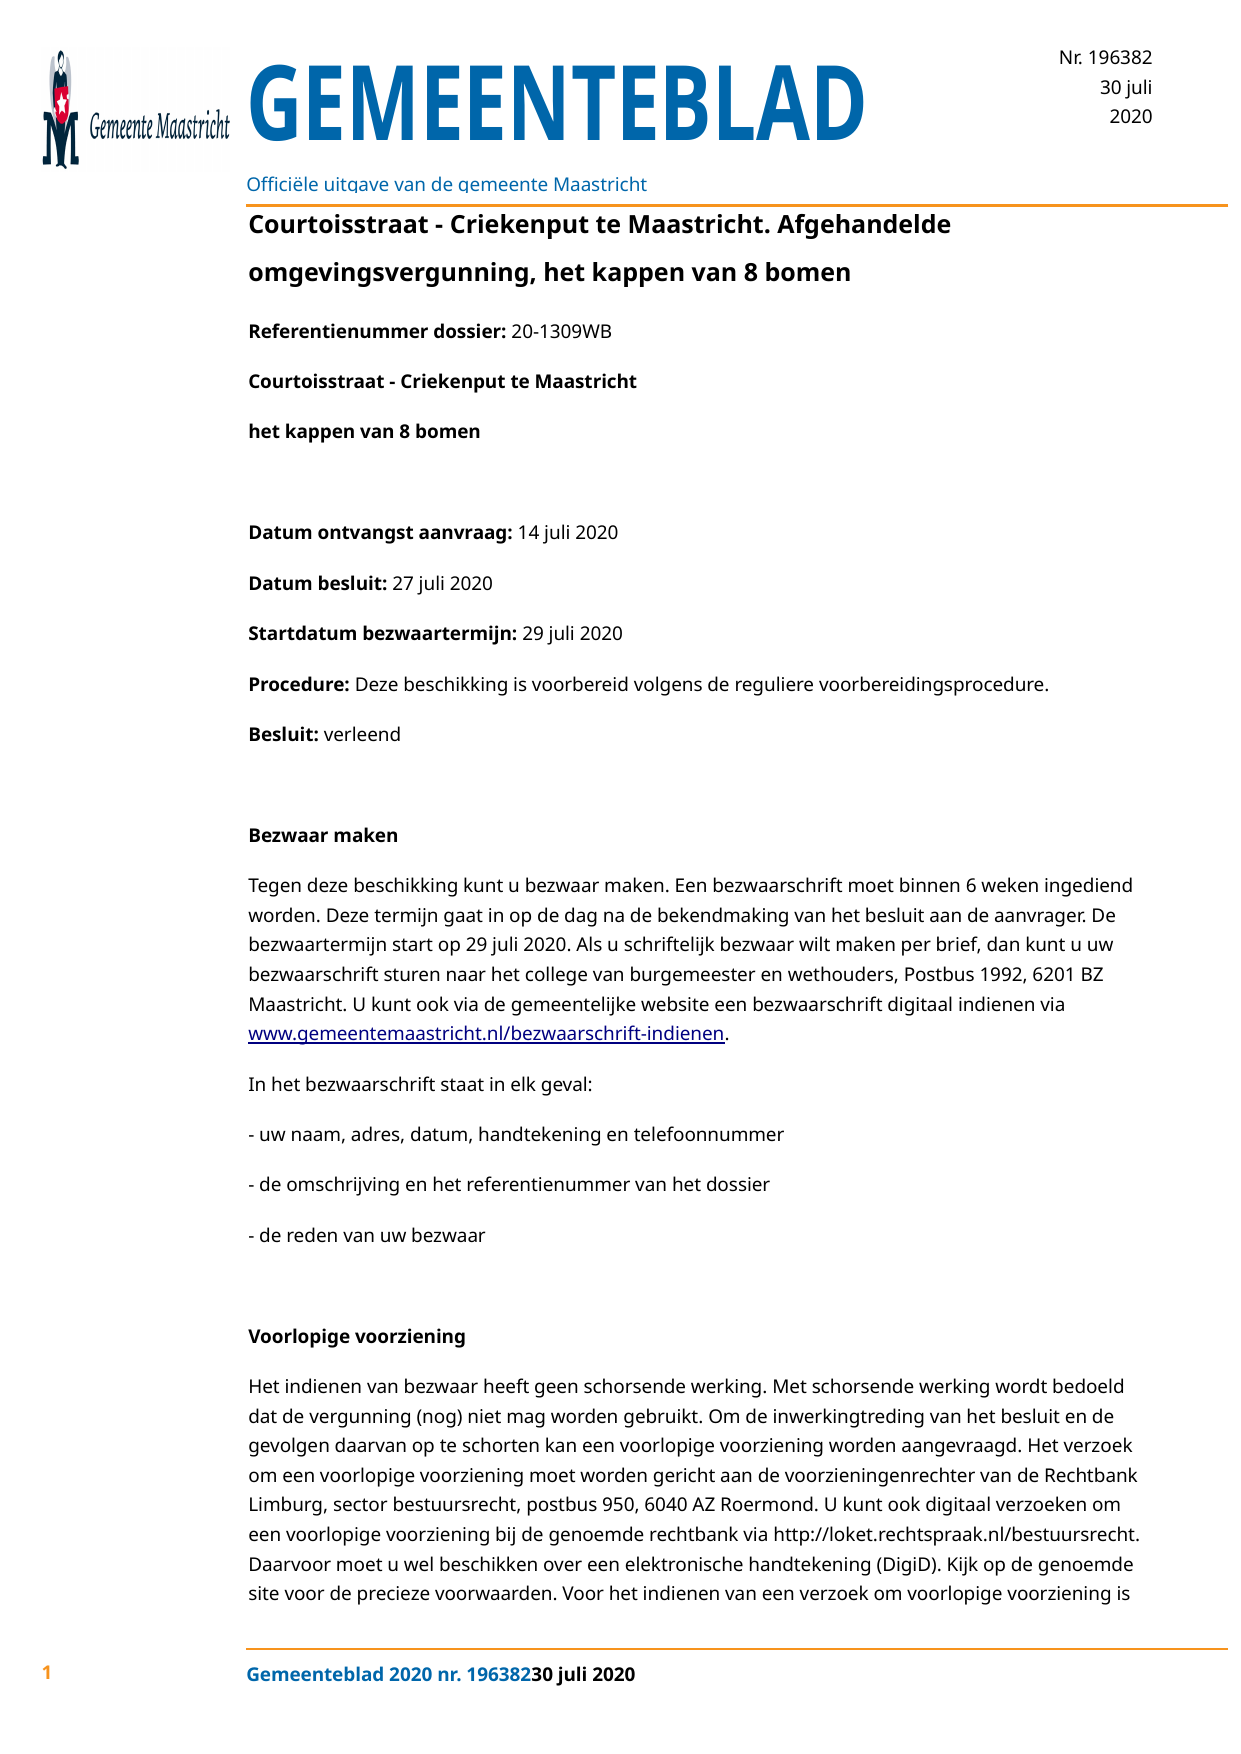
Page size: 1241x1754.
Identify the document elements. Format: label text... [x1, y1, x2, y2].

text In het bezwaarschrift staat in elk geval: [248, 1071, 1152, 1097]
text Bezwaar maken [248, 822, 1152, 848]
text Datum besluit: 27 juli 2020 [248, 570, 1152, 596]
text - de omschrijving en het referentienummer van het dossier [248, 1172, 1152, 1197]
text Startdatum bezwaartermijn: 29 juli 2020 [248, 620, 1152, 646]
text Courtoisstraat - Criekenput te Maastricht [248, 368, 1152, 394]
text het kappen van 8 bomen [248, 419, 1152, 444]
text Het indienen van bezwaar heeft geen schorsende werking. Met schorsende werking wordt bedoeld dat de vergunning (nog) niet mag worden gebruikt. Om de inwerkingtreding van het besluit en de gevolgen daarvan op te schorten kan een voorlopige voorziening worden aangevraagd. Het verzoek om een voorlopige voorziening moet worden gericht aan de voorzieningenrechter van de Rechtbank Limburg, sector bestuursrecht, postbus 950, 6040 AZ Roermond. U kunt ook digitaal verzoeken om een voorlopige voorziening bij de genoemde rechtbank via http://loket.rechtspraak.nl/bestuursrecht. Daarvoor moet u wel beschikken over een elektronische handtekening (DigiD). Kijk op de genoemde site voor de precieze voorwaarden. Voor het indienen van een verzoek om voorlopige voorziening is [248, 1373, 1152, 1606]
text - uw naam, adres, datum, handtekening en telefoonnummer [248, 1121, 1152, 1147]
text Datum ontvangst aanvraag: 14 juli 2020 [248, 519, 1152, 545]
text Tegen deze beschikking kunt u bezwaar maken. Een bezwaarschrift moet binnen 6 weken ingediend worden. Deze termijn gaat in op de dag na de bekendmaking van het besluit aan de aanvrager. De bezwaartermijn start op 29 juli 2020. Als u schriftelijk bezwaar wilt maken per brief, dan kunt u uw bezwaarschrift sturen naar het college van burgemeester en wethouders, Postbus 1992, 6201 BZ Maastricht. U kunt ook via de gemeentelijke website een bezwaarschrift digitaal indienen via www.gemeentemaastricht.nl/bezwaarschrift-indienen. [248, 872, 1152, 1046]
text Procedure: Deze beschikking is voorbereid volgens de reguliere voorbereidingsprocedure. [248, 671, 1152, 697]
picture [41, 47, 231, 172]
text Voorlopige voorziening [248, 1323, 1152, 1349]
text Courtoisstraat - Criekenput te Maastricht. Afgehandelde omgevingsvergunning, het kappen van 8 bomen [248, 207, 1152, 288]
text - de reden van uw bezwaar [248, 1222, 1152, 1248]
text Referentienummer dossier: 20-1309WB [248, 318, 1152, 344]
text Besluit: verleend [248, 721, 1152, 747]
